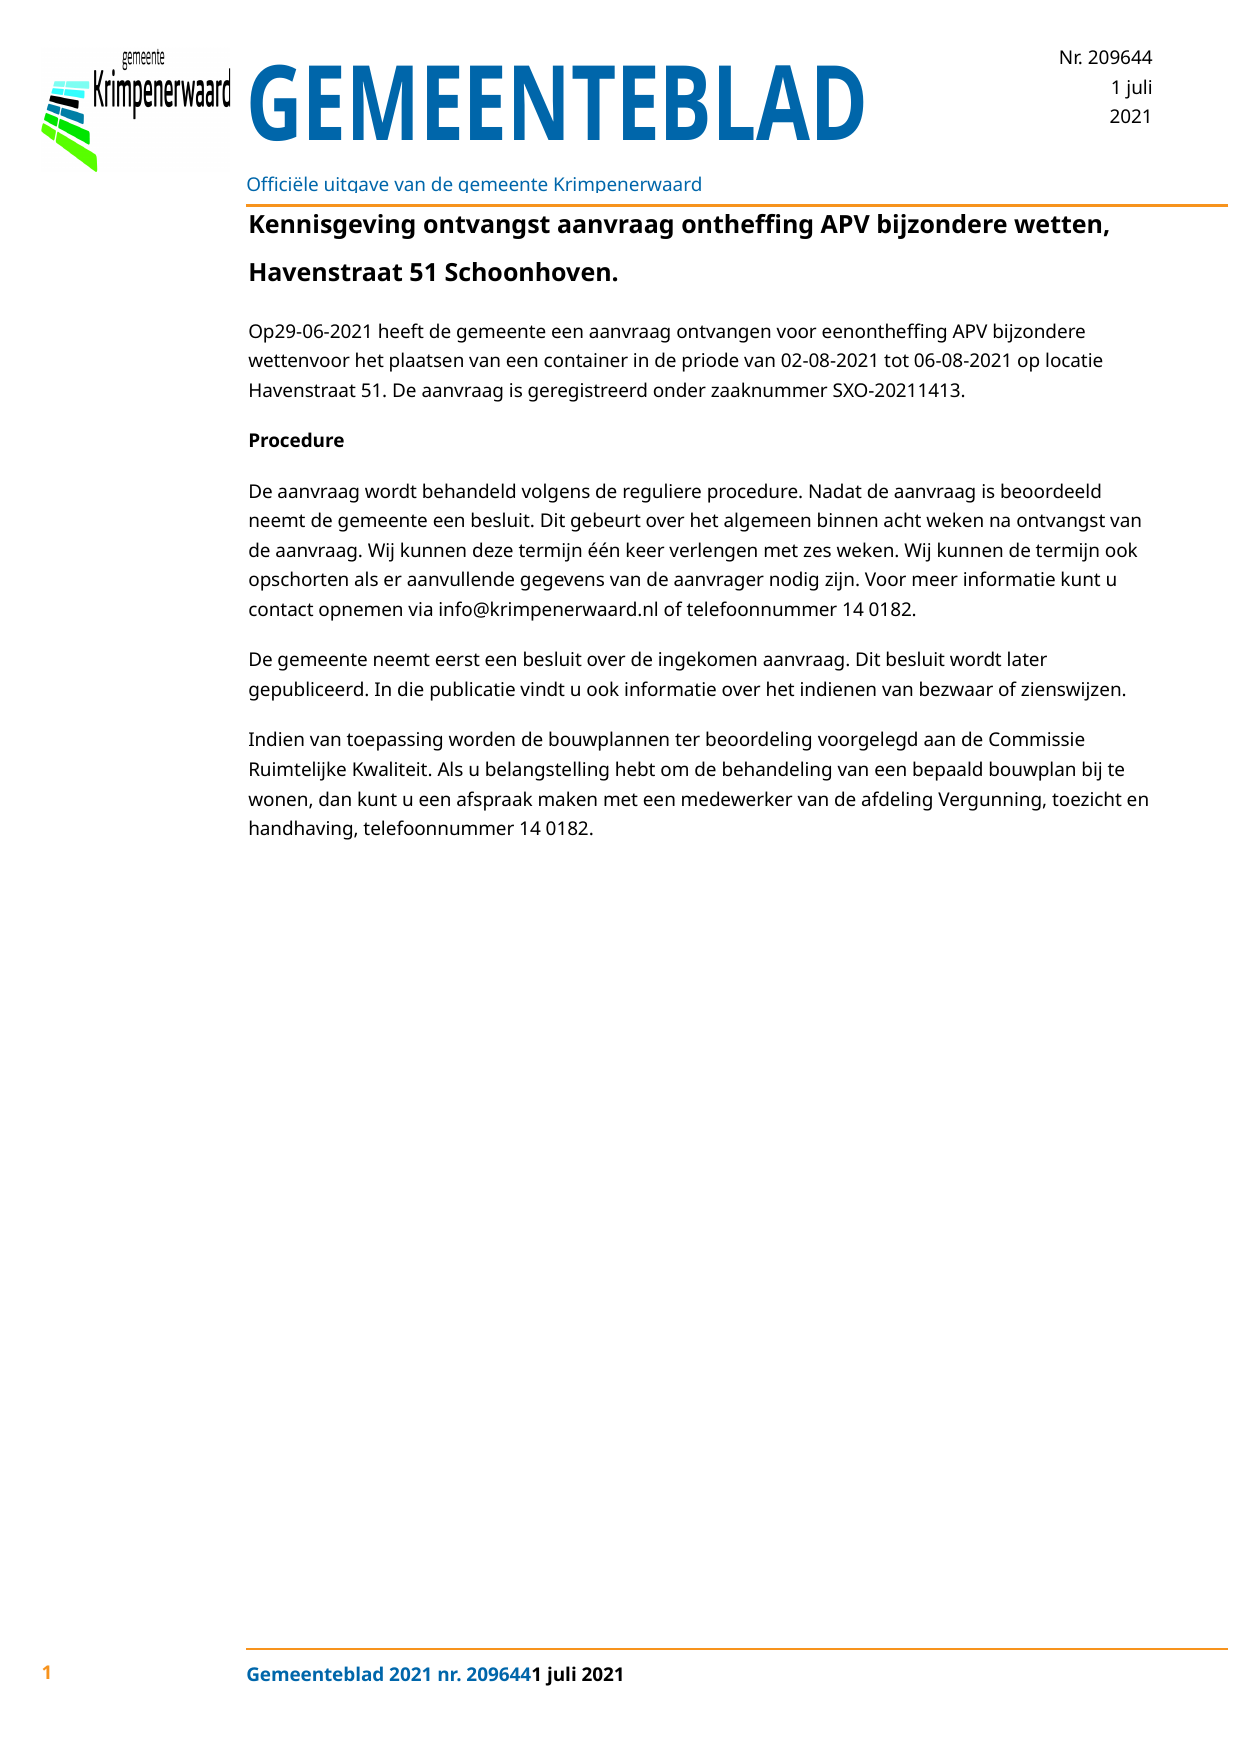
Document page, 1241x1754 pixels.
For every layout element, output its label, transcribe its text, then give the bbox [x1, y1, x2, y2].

text Kennisgeving ontvangst aanvraag ontheffing APV bijzondere wetten, Havenstraat 51 Schoonhoven. [248, 207, 1152, 288]
text Indien van toepassing worden de bouwplannen ter beoordeling voorgelegd aan de Commissie Ruimtelijke Kwaliteit. Als u belangstelling hebt om de behandeling van een bepaald bouwplan bij te wonen, dan kunt u een afspraak maken met een medewerker van de afdeling Vergunning, toezicht en handhaving, telefoonnummer 14 0182. [248, 727, 1152, 841]
picture [41, 47, 231, 172]
text De gemeente neemt eerst een besluit over de ingekomen aanvraag. Dit besluit wordt later gepubliceerd. In die publicatie vindt u ook informatie over het indienen van bezwaar of zienswijzen. [248, 647, 1152, 702]
text De aanvraag wordt behandeld volgens de reguliere procedure. Nadat de aanvraag is beoordeeld neemt de gemeente een besluit. Dit gebeurt over het algemeen binnen acht weken na ontvangst van de aanvraag. Wij kunnen deze termijn één keer verlengen met zes weken. Wij kunnen de termijn ook opschorten als er aanvullende gegevens van de aanvrager nodig zijn. Voor meer informatie kunt u contact opnemen via info@krimpenerwaard.nl of telefoonnummer 14 0182. [248, 478, 1152, 622]
text Op29-06-2021 heeft de gemeente een aanvraag ontvangen voor eenontheffing APV bijzondere wettenvoor het plaatsen van een container in de priode van 02-08-2021 tot 06-08-2021 op locatie Havenstraat 51. De aanvraag is geregistreerd onder zaaknummer SXO-20211413. [248, 318, 1152, 403]
text Procedure [248, 427, 1152, 453]
